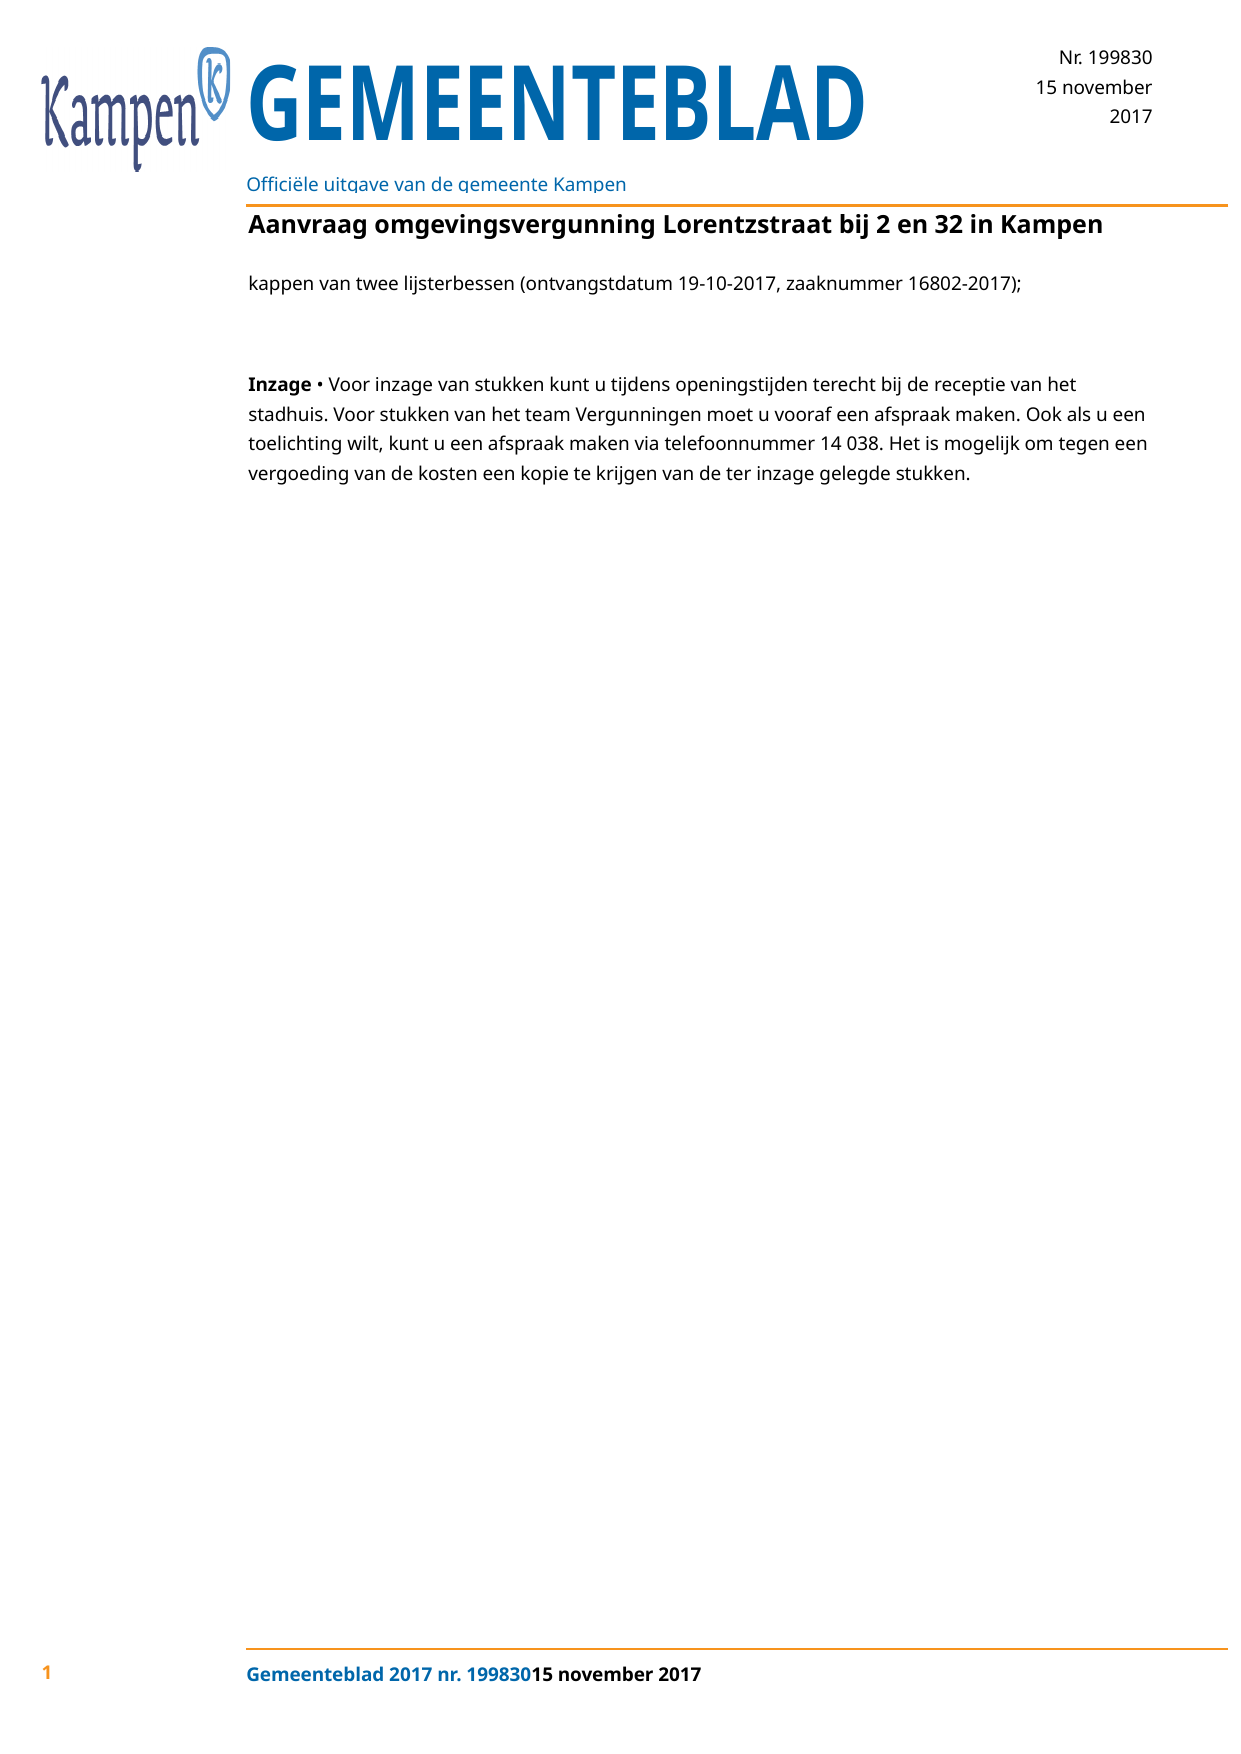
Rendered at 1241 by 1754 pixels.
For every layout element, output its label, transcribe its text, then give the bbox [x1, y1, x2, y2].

picture [41, 47, 231, 172]
text Aanvraag omgevingsvergunning Lorentzstraat bij 2 en 32 in Kampen [248, 207, 1152, 241]
text kappen van twee lijsterbessen (ontvangstdatum 19-10-2017, zaaknummer 16802-2017); [248, 270, 1152, 296]
text Inzage • Voor inzage van stukken kunt u tijdens openingstijden terecht bij de receptie van het stadhuis. Voor stukken van het team Vergunningen moet u vooraf een afspraak maken. Ook als u een toelichting wilt, kunt u een afspraak maken via telefoonnummer 14 038. Het is mogelijk om tegen een vergoeding van de kosten een kopie te krijgen van de ter inzage gelegde stukken. [248, 371, 1152, 486]
